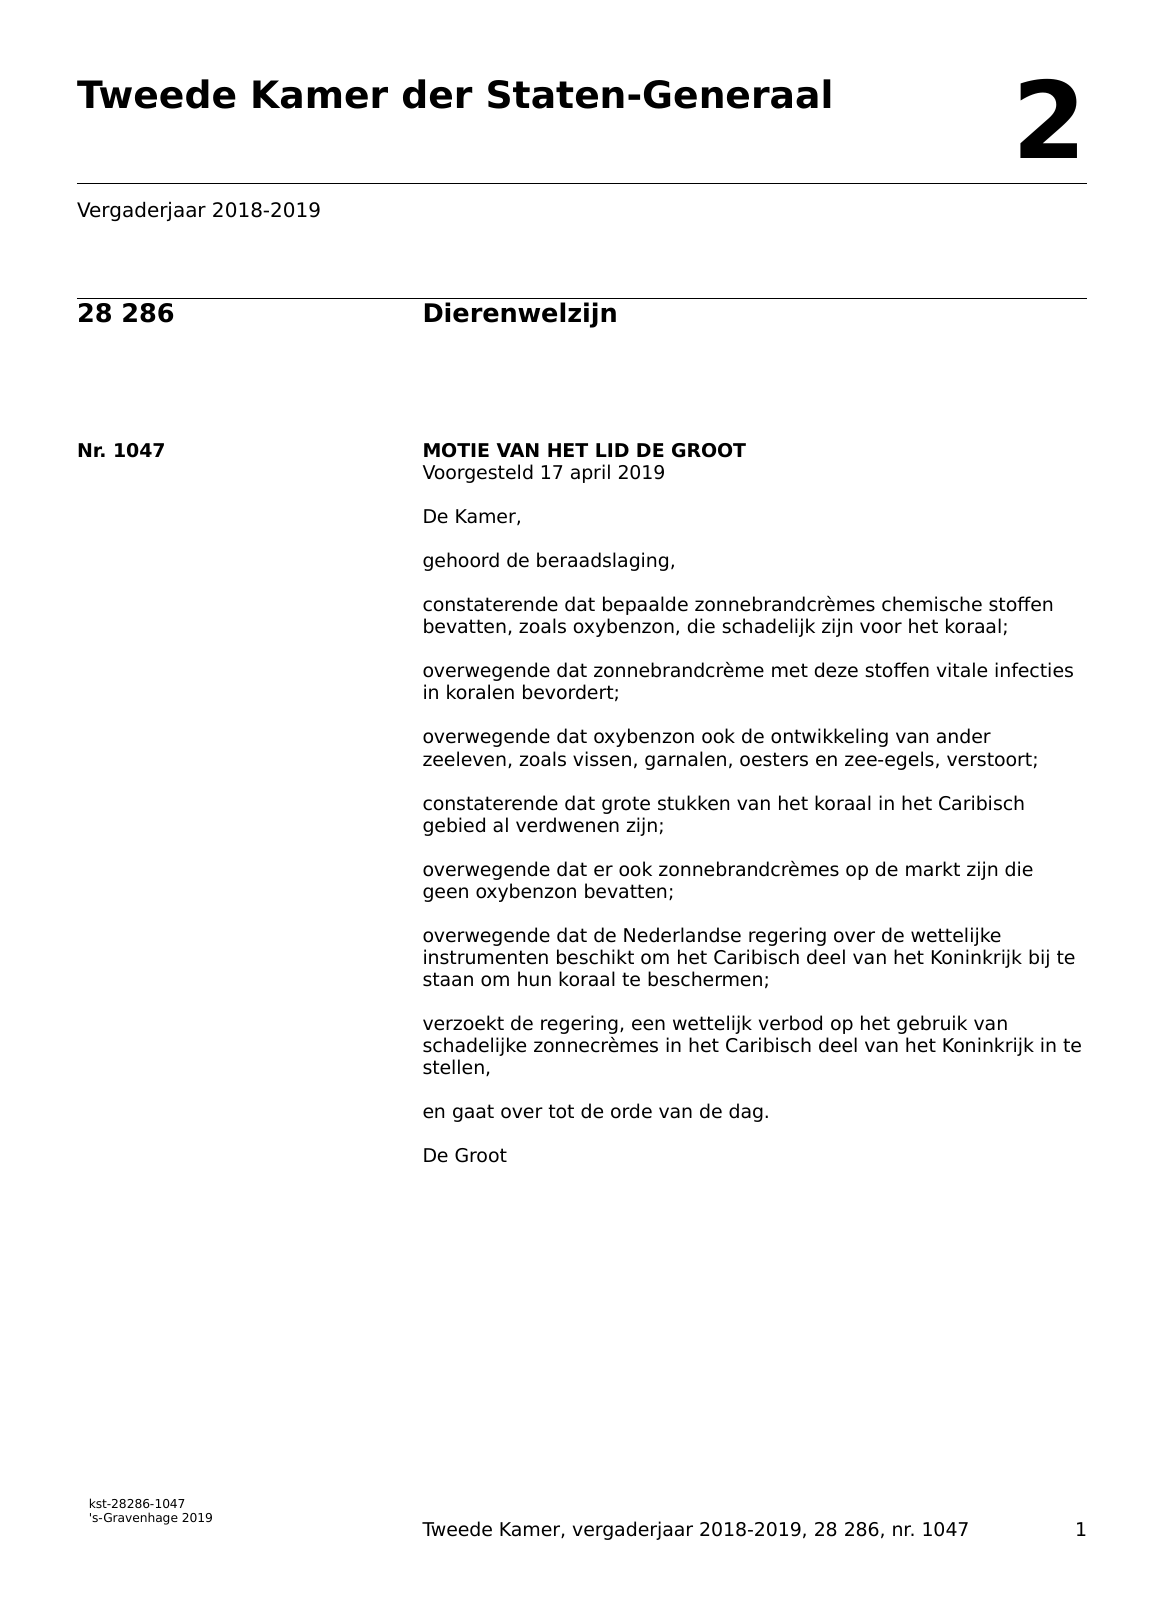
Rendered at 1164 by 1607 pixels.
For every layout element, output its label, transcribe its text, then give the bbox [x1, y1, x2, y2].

text kst-28286-1047 [88, 1497, 323, 1511]
text verzoekt de regering, een wettelijk verbod op het gebruik van schadelijke zonnecrèmes in het Caribisch deel van het Koninkrijk in te stellen, [422, 1013, 1087, 1079]
text De Kamer, [422, 506, 1087, 528]
text constaterende dat bepaalde zonnebrandcrèmes chemische stoffen bevatten, zoals oxybenzon, die schadelijk zijn voor het koraal; [422, 594, 1087, 638]
text Voorgesteld 17 april 2019 [422, 462, 1087, 484]
text constaterende dat grote stukken van het koraal in het Caribisch gebied al verdwenen zijn; [422, 793, 1087, 837]
subtitle Nr. 1047 MOTIE VAN HET LID DE GROOT [77, 440, 1087, 462]
text 's-Gravenhage 2019 [88, 1511, 323, 1525]
text overwegende dat er ook zonnebrandcrèmes op de markt zijn die geen oxybenzon bevatten; [422, 859, 1087, 903]
table_header 2 [886, 59, 1087, 183]
text gehoord de beraadslaging, [422, 550, 1087, 572]
text overwegende dat de Nederlandse regering over de wettelijke instrumenten beschikt om het Caribisch deel van het Koninkrijk bij te staan om hun koraal te beschermen; [422, 925, 1087, 991]
table_cell Vergaderjaar 2018-2019 [77, 184, 1087, 298]
table_header Tweede Kamer der Staten-Generaal [77, 59, 886, 183]
text overwegende dat zonnebrandcrème met deze stoffen vitale infecties in koralen bevordert; [422, 660, 1087, 704]
text en gaat over tot de orde van de dag. [422, 1101, 1087, 1123]
text overwegende dat oxybenzon ook de ontwikkeling van ander zeeleven, zoals vissen, garnalen, oesters en zee-egels, verstoort; [422, 726, 1087, 770]
subtitle 28 286 Dierenwelzijn [77, 299, 1087, 329]
text De Groot [422, 1145, 1087, 1167]
